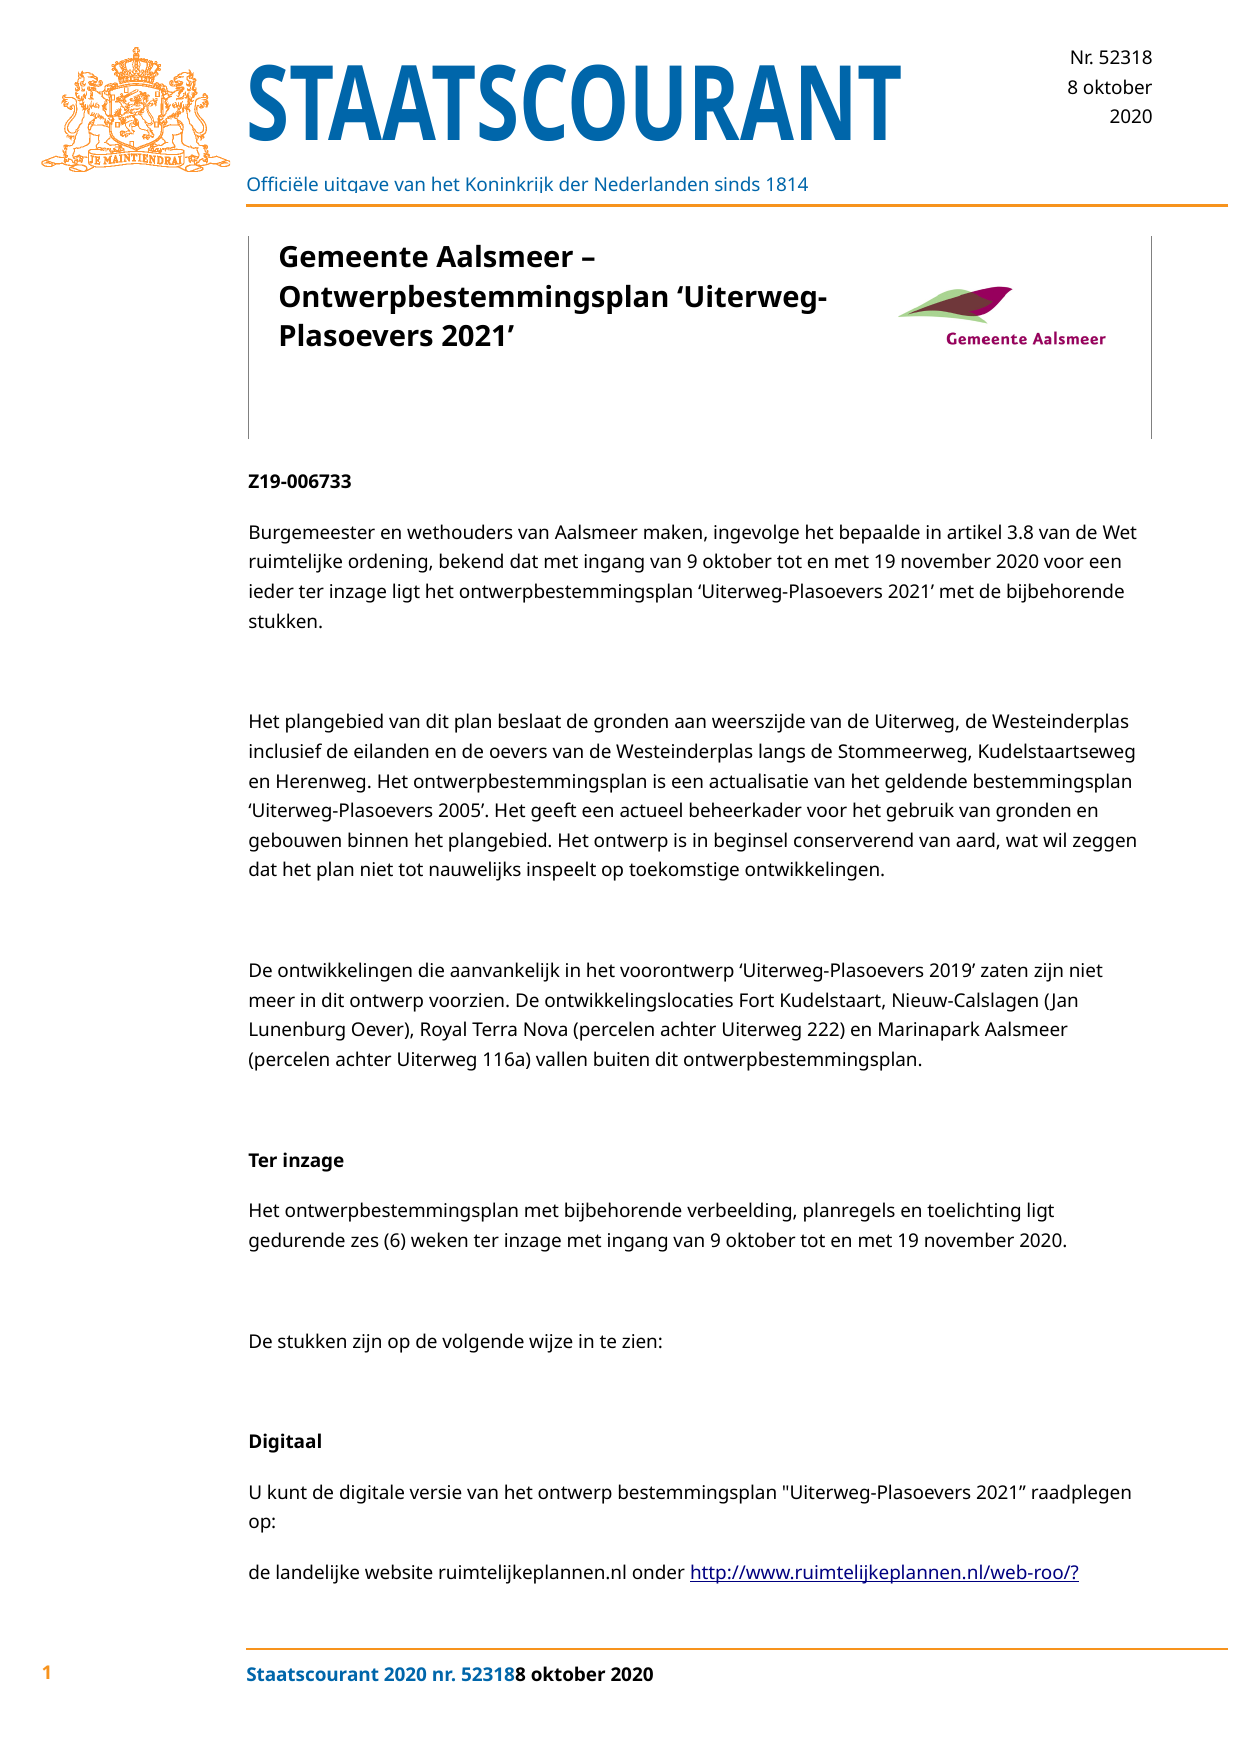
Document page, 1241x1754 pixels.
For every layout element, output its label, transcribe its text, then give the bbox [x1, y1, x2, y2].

text Burgemeester en wethouders van Aalsmeer maken, ingevolge het bepaalde in artikel 3.8 van de Wet ruimtelijke ordening, bekend dat met ingang van 9 oktober tot en met 19 november 2020 voor een ieder ter inzage ligt het ontwerpbestemmingsplan ‘Uiterweg-Plasoevers 2021’ met de bijbehorende stukken. [248, 519, 1152, 633]
text De stukken zijn op de volgende wijze in te zien: [248, 1328, 1152, 1353]
table_header [1119, 236, 1151, 413]
table_header [850, 236, 882, 413]
text Ter inzage [248, 1147, 1152, 1173]
text Z19-006733 [248, 469, 1152, 494]
text de landelijke website ruimtelijkeplannen.nl onder http://www.ruimtelijkeplannen.nl/web-roo/? [248, 1559, 1152, 1585]
text Digitaal [248, 1429, 1152, 1454]
picture [882, 236, 1119, 414]
text U kunt de digitale versie van het ontwerp bestemmingsplan "Uiterweg-Plasoevers 2021” raadplegen op: [248, 1479, 1152, 1534]
text De ontwikkelingen die aanvankelijk in het voorontwerp ‘Uiterweg-Plasoevers 2019’ zaten zijn niet meer in dit ontwerp voorzien. De ontwikkelingslocaties Fort Kudelstaart, Nieuw-Calslagen (Jan Lunenburg Oever), Royal Terra Nova (percelen achter Uiterweg 222) en Marinapark Aalsmeer (percelen achter Uiterweg 116a) vallen buiten dit ontwerpbestemmingsplan. [248, 957, 1152, 1072]
table_header [850, 414, 1151, 439]
table_header Gemeente Aalsmeer – Ontwerpbestemmingsplan ‘Uiterweg-Plasoevers 2021’ [249, 236, 850, 439]
text Het plangebied van dit plan beslaat de gronden aan weerszijde van de Uiterweg, de Westeinderplas inclusief de eilanden en de oevers van de Westeinderplas langs de Stommeerweg, Kudelstaartseweg en Herenweg. Het ontwerpbestemmingsplan is een actualisatie van het geldende bestemmingsplan ‘Uiterweg-Plasoevers 2005’. Het geeft een actueel beheerkader voor het gebruik van gronden en gebouwen binnen het plangebied. Het ontwerp is in beginsel conserverend van aard, wat wil zeggen dat het plan niet tot nauwelijks inspeelt op toekomstige ontwikkelingen. [248, 709, 1152, 882]
picture [41, 47, 231, 172]
text Het ontwerpbestemmingsplan met bijbehorende verbeelding, planregels en toelichting ligt gedurende zes (6) weken ter inzage met ingang van 9 oktober tot en met 19 november 2020. [248, 1197, 1152, 1253]
